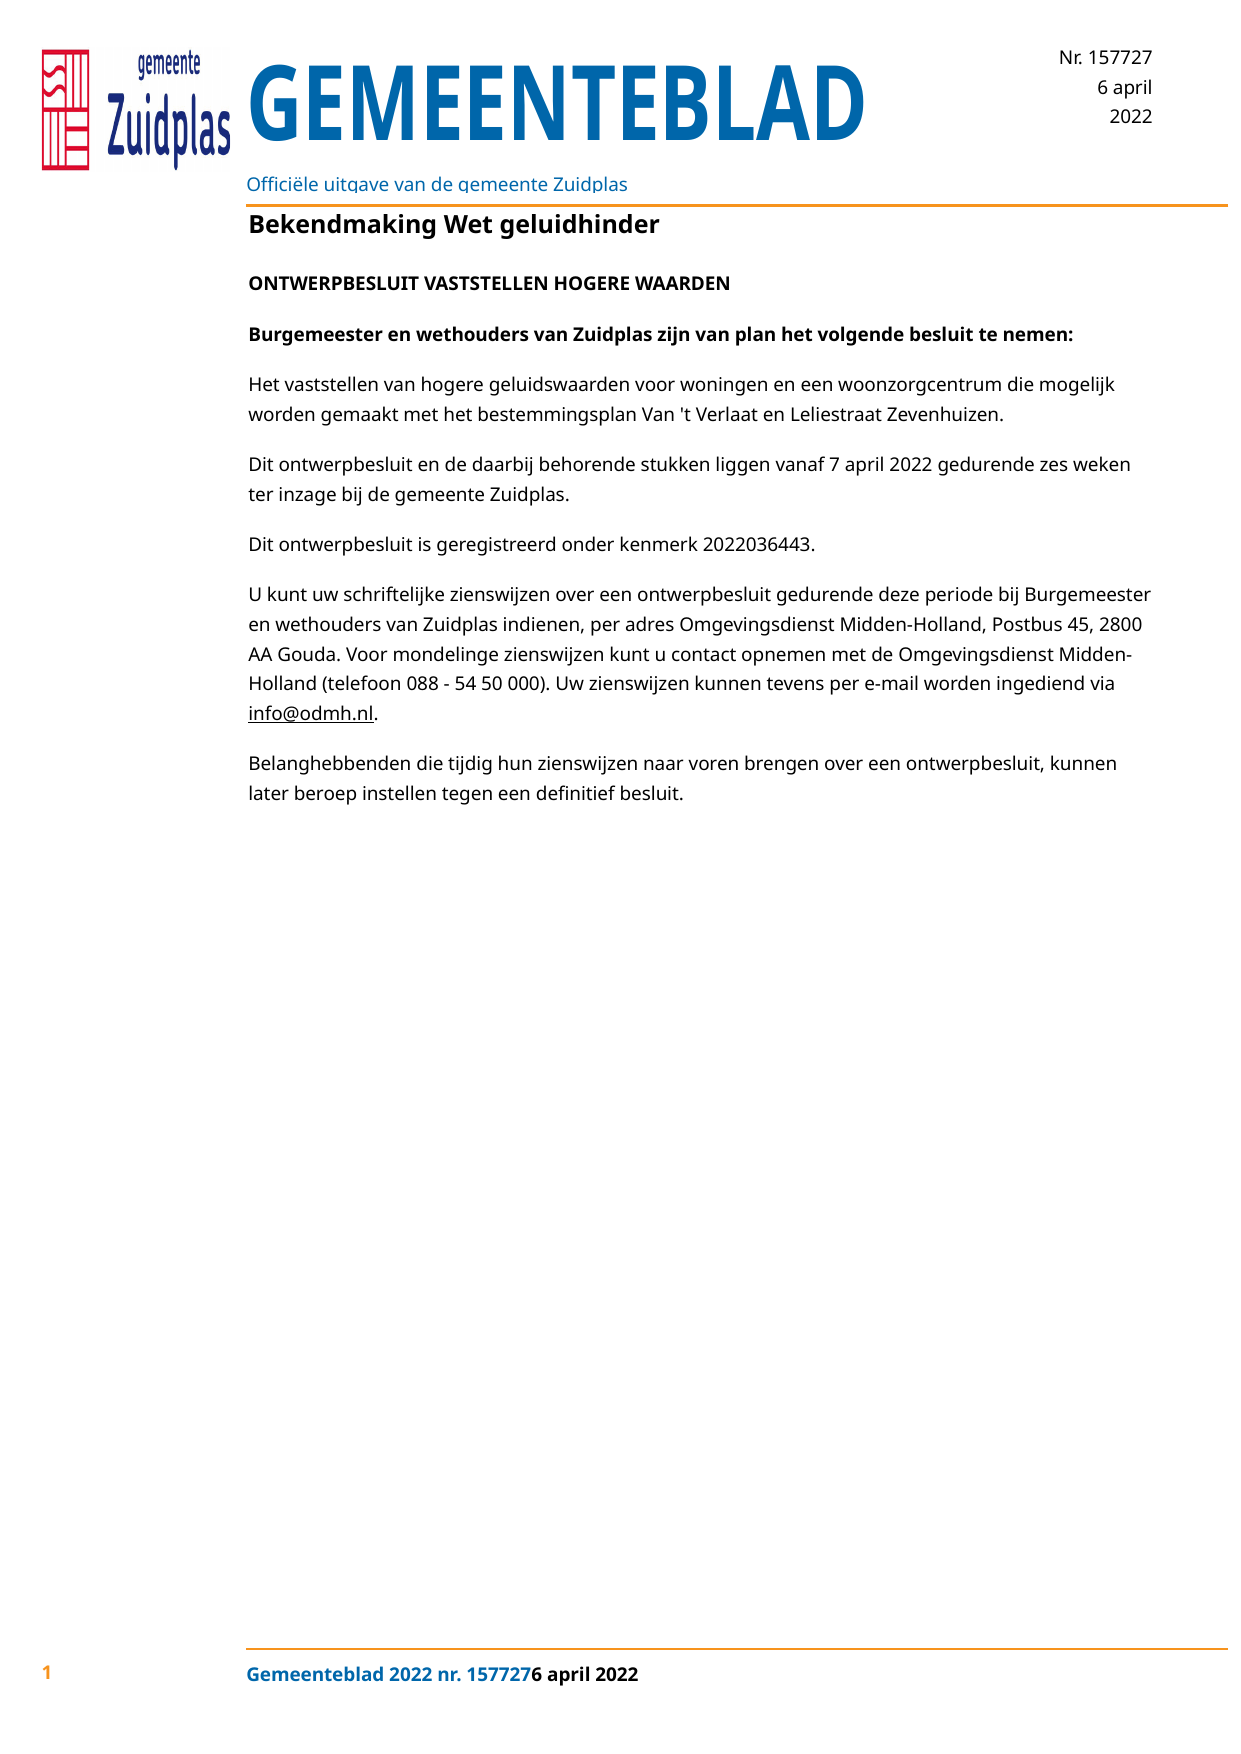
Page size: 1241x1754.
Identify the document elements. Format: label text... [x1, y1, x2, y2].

text Belanghebbenden die tijdig hun zienswijzen naar voren brengen over een ontwerpbesluit, kunnen later beroep instellen tegen een definitief besluit. [248, 750, 1152, 806]
text Dit ontwerpbesluit is geregistreerd onder kenmerk 2022036443. [248, 531, 1152, 557]
text Het vaststellen van hogere geluidswaarden voor woningen en een woonzorgcentrum die mogelijk worden gemaakt met het bestemmingsplan Van 't Verlaat en Leliestraat Zevenhuizen. [248, 371, 1152, 426]
text Bekendmaking Wet geluidhinder [248, 207, 1152, 241]
text Dit ontwerpbesluit en de daarbij behorende stukken liggen vanaf 7 april 2022 gedurende zes weken ter inzage bij de gemeente Zuidplas. [248, 451, 1152, 506]
text Burgemeester en wethouders van Zuidplas zijn van plan het volgende besluit te nemen: [248, 321, 1152, 346]
text U kunt uw schriftelijke zienswijzen over een ontwerpbesluit gedurende deze periode bij Burgemeester en wethouders van Zuidplas indienen, per adres Omgevingsdienst Midden-Holland, Postbus 45, 2800 AA Gouda. Voor mondelinge zienswijzen kunt u contact opnemen met de Omgevingsdienst Midden-Holland (telefoon 088 - 54 50 000). Uw zienswijzen kunnen tevens per e-mail worden ingediend via info@odmh.nl. [248, 582, 1152, 726]
text ONTWERPBESLUIT VASTSTELLEN HOGERE WAARDEN [248, 270, 1152, 296]
picture [41, 47, 231, 172]
